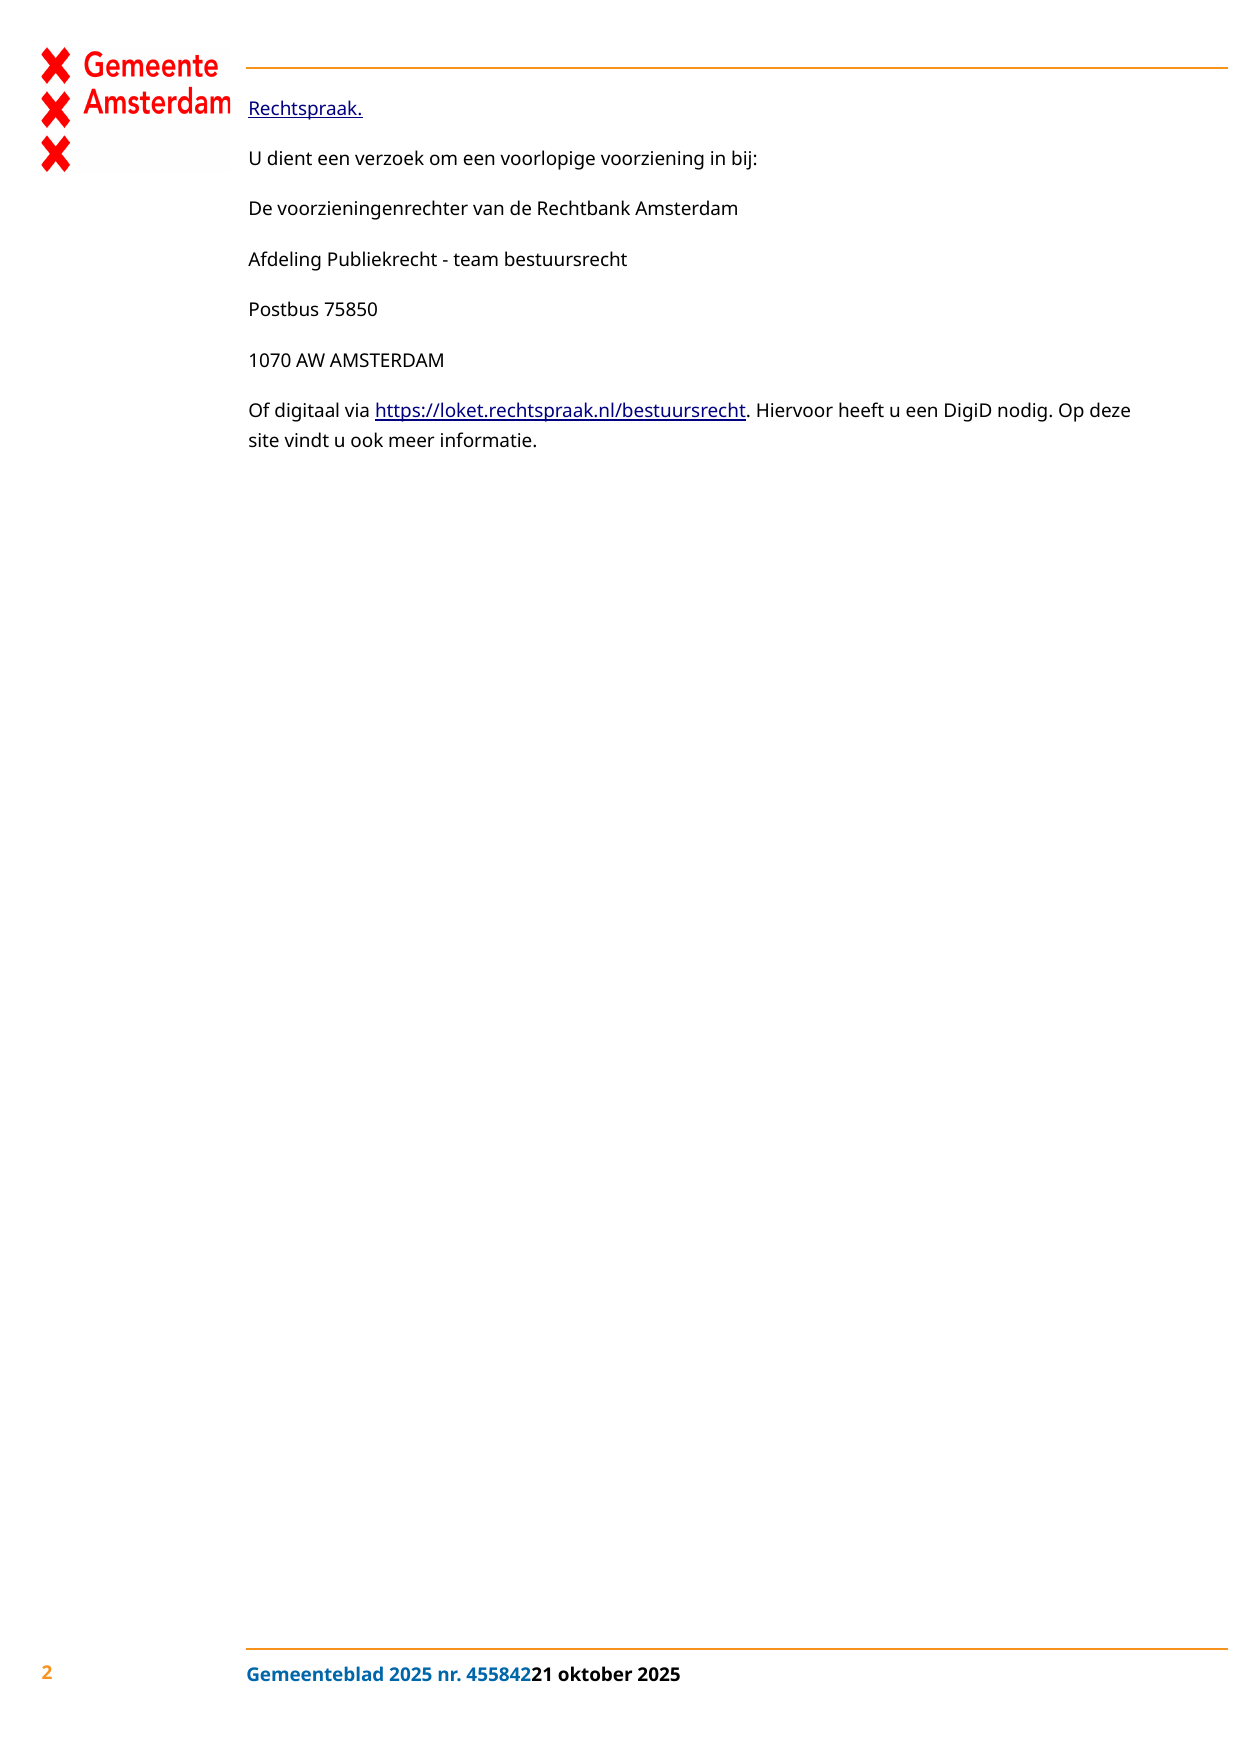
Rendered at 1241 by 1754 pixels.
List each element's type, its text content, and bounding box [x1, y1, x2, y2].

text Of digitaal via https://loket.rechtspraak.nl/bestuursrecht. Hiervoor heeft u een DigiD nodig. Op deze site vindt u ook meer informatie. [248, 397, 1152, 453]
text U dient een verzoek om een voorlopige voorziening in bij: [248, 145, 1152, 171]
text 1070 AW AMSTERDAM [248, 347, 1152, 373]
text Postbus 75850 [248, 296, 1152, 322]
picture [41, 47, 231, 172]
text Afdeling Publiekrecht - team bestuursrecht [248, 246, 1152, 272]
text De voorzieningenrechter van de Rechtbank Amsterdam [248, 196, 1152, 221]
text Rechtspraak. [248, 95, 1152, 121]
